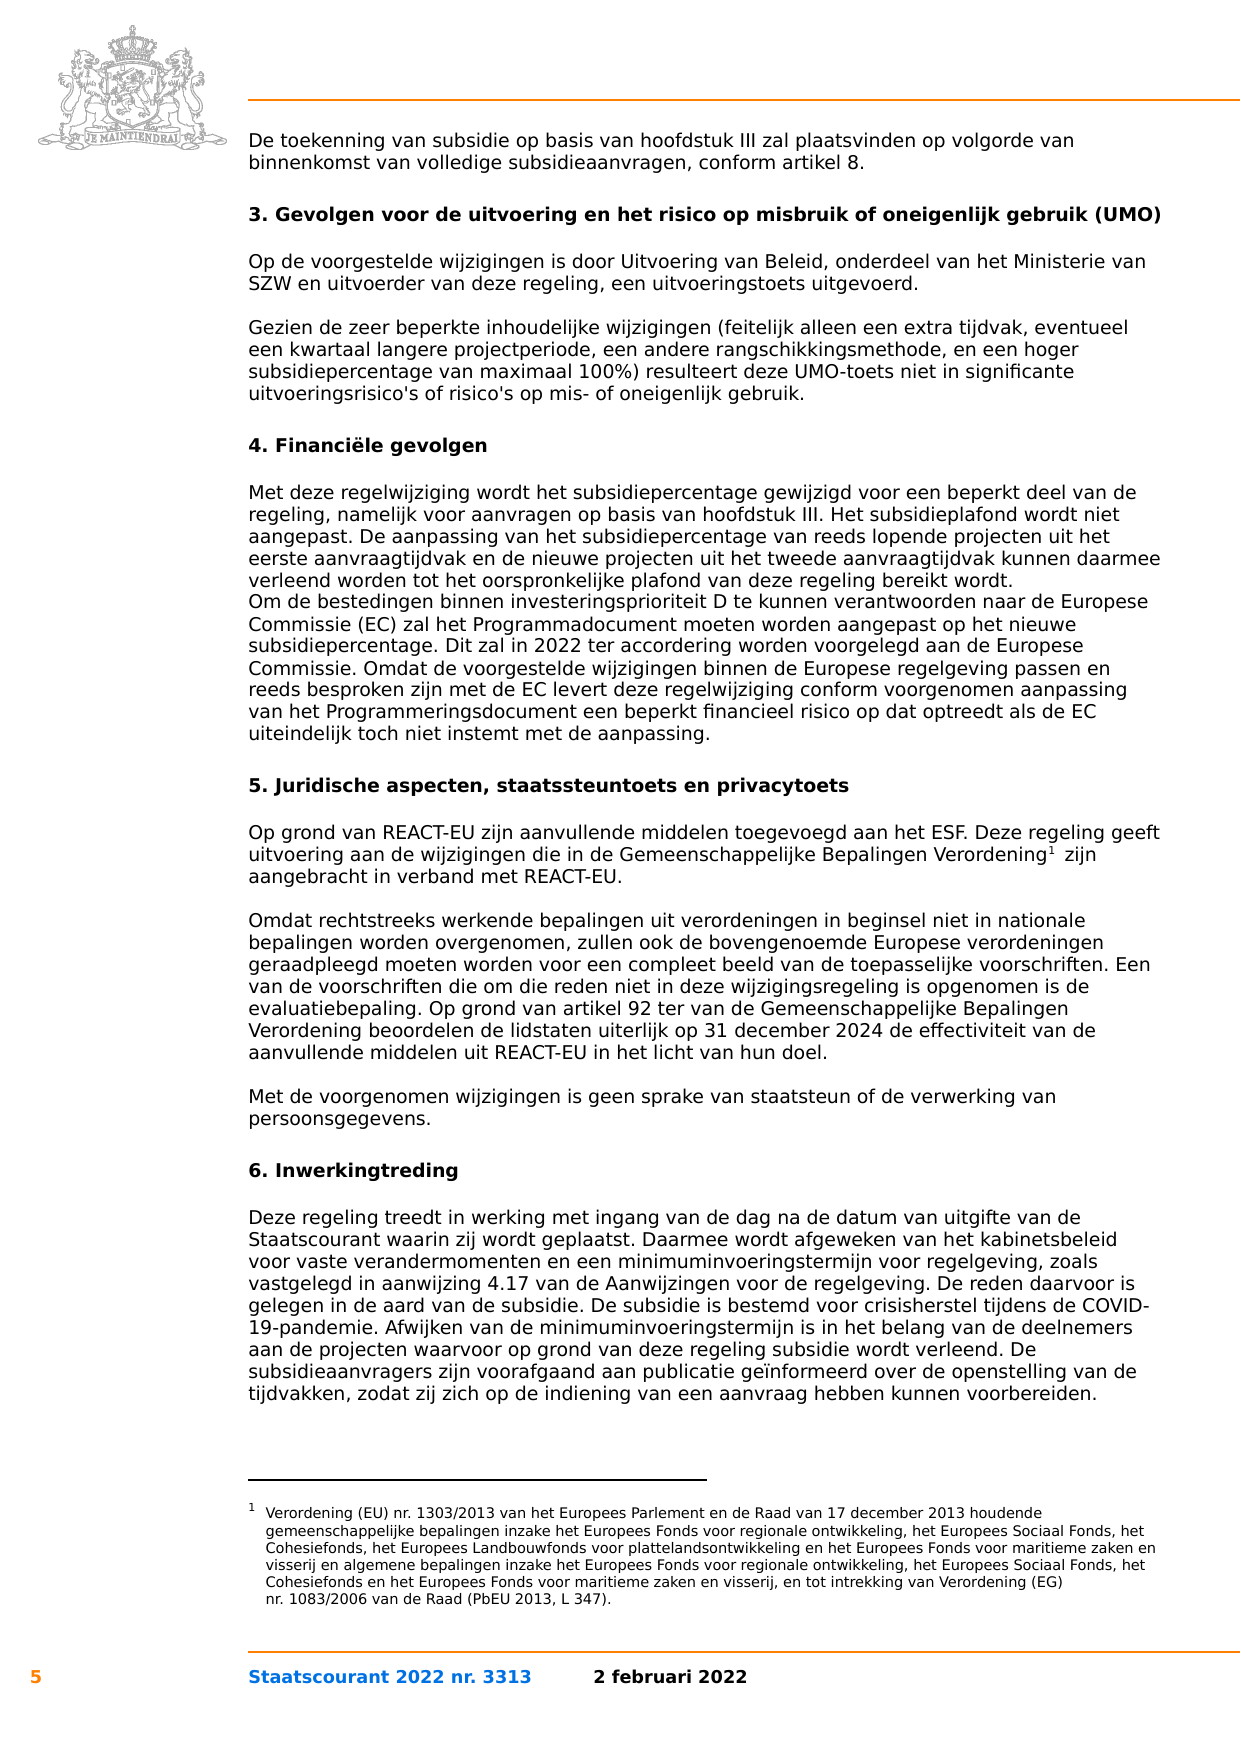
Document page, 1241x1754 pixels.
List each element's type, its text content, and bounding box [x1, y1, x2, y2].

text Met deze regelwijziging wordt het subsidiepercentage gewijzigd voor een beperkt deel van de regeling, namelijk voor aanvragen op basis van hoofdstuk III. Het subsidieplafond wordt niet aangepast. De aanpassing van het subsidiepercentage van reeds lopende projecten uit het eerste aanvraagtijdvak en de nieuwe projecten uit het tweede aanvraagtijdvak kunnen daarmee verleend worden tot het oorspronkelijke plafond van deze regeling bereikt wordt. [248, 482, 1163, 591]
subtitle 5. Juridische aspecten, staatssteuntoets en privacytoets [248, 775, 1163, 797]
text Op de voorgestelde wijzigingen is door Uitvoering van Beleid, onderdeel van het Ministerie van SZW en uitvoerder van deze regeling, een uitvoeringstoets uitgevoerd. [248, 251, 1163, 295]
text Gezien de zeer beperkte inhoudelijke wijzigingen (feitelijk alleen een extra tijdvak, eventueel een kwartaal langere projectperiode, een andere rangschikkingsmethode, en een hoger subsidiepercentage van maximaal 100%) resulteert deze UMO-toets niet in significante uitvoeringsrisico's of risico's op mis- of oneigenlijk gebruik. [248, 317, 1163, 404]
text Om de bestedingen binnen investeringsprioriteit D te kunnen verantwoorden naar de Europese Commissie (EC) zal het Programmadocument moeten worden aangepast op het nieuwe subsidiepercentage. Dit zal in 2022 ter accordering worden voorgelegd aan de Europese Commissie. Omdat de voorgestelde wijzigingen binnen de Europese regelgeving passen en reeds besproken zijn met de EC levert deze regelwijziging conform voorgenomen aanpassing van het Programmeringsdocument een beperkt financieel risico op dat optreedt als de EC uiteindelijk toch niet instemt met de aanpassing. [248, 591, 1163, 745]
text De toekenning van subsidie op basis van hoofdstuk III zal plaatsvinden op volgorde van binnenkomst van volledige subsidieaanvragen, conform artikel 8. [248, 130, 1163, 174]
text Deze regeling treedt in werking met ingang van de dag na de datum van uitgifte van de Staatscourant waarin zij wordt geplaatst. Daarmee wordt afgeweken van het kabinetsbeleid voor vaste verandermomenten en een minimuminvoeringstermijn voor regelgeving, zoals vastgelegd in aanwijzing 4.17 van de Aanwijzingen voor de regelgeving. De reden daarvoor is gelegen in de aard van de subsidie. De subsidie is bestemd voor crisisherstel tijdens de COVID-19-pandemie. Afwijken van de minimuminvoeringstermijn is in het belang van de deelnemers aan de projecten waarvoor op grond van deze regeling subsidie wordt verleend. De subsidieaanvragers zijn voorafgaand aan publicatie geïnformeerd over de openstelling van de tijdvakken, zodat zij zich op de indiening van een aanvraag hebben kunnen voorbereiden. [248, 1207, 1163, 1404]
subtitle 3. Gevolgen voor de uitvoering en het risico op misbruik of oneigenlijk gebruik (UMO) [248, 204, 1163, 226]
subtitle 4. Financiële gevolgen [248, 434, 1163, 457]
text Met de voorgenomen wijzigingen is geen sprake van staatsteun of de verwerking van persoonsgegevens. [248, 1086, 1163, 1130]
text Omdat rechtstreeks werkende bepalingen uit verordeningen in beginsel niet in nationale bepalingen worden overgenomen, zullen ook de bovengenoemde Europese verordeningen geraadpleegd moeten worden voor een compleet beeld van de toepasselijke voorschriften. Een van de voorschriften die om die reden niet in deze wijzigingsregeling is opgenomen is de evaluatiebepaling. Op grond van artikel 92 ter van de Gemeenschappelijke Bepalingen Verordening beoordelen de lidstaten uiterlijk op 31 december 2024 de effectiviteit van de aanvullende middelen uit REACT-EU in het licht van hun doel. [248, 910, 1163, 1064]
picture [38, 25, 227, 150]
subtitle 6. Inwerkingtreding [248, 1160, 1163, 1182]
text Op grond van REACT-EU zijn aanvullende middelen toegevoegd aan het ESF. Deze regeling geeft uitvoering aan de wijzigingen die in de Gemeenschappelijke Bepalingen Verordening zijn aangebracht in verband met REACT-EU. [248, 822, 1163, 888]
text Verordening (EU) nr. 1303/2013 van het Europees Parlement en de Raad van 17 december 2013 houdende gemeenschappelijke bepalingen inzake het Europees Fonds voor regionale ontwikkeling, het Europees Sociaal Fonds, het Cohesiefonds, het Europees Landbouwfonds voor plattelandsontwikkeling en het Europees Fonds voor maritieme zaken en visserij en algemene bepalingen inzake het Europees Fonds voor regionale ontwikkeling, het Europees Sociaal Fonds, het Cohesiefonds en het Europees Fonds voor maritieme zaken en visserij, en tot intrekking van Verordening (EG) nr. 1083/2006 van de Raad (PbEU 2013, L 347). [248, 1501, 1163, 1608]
